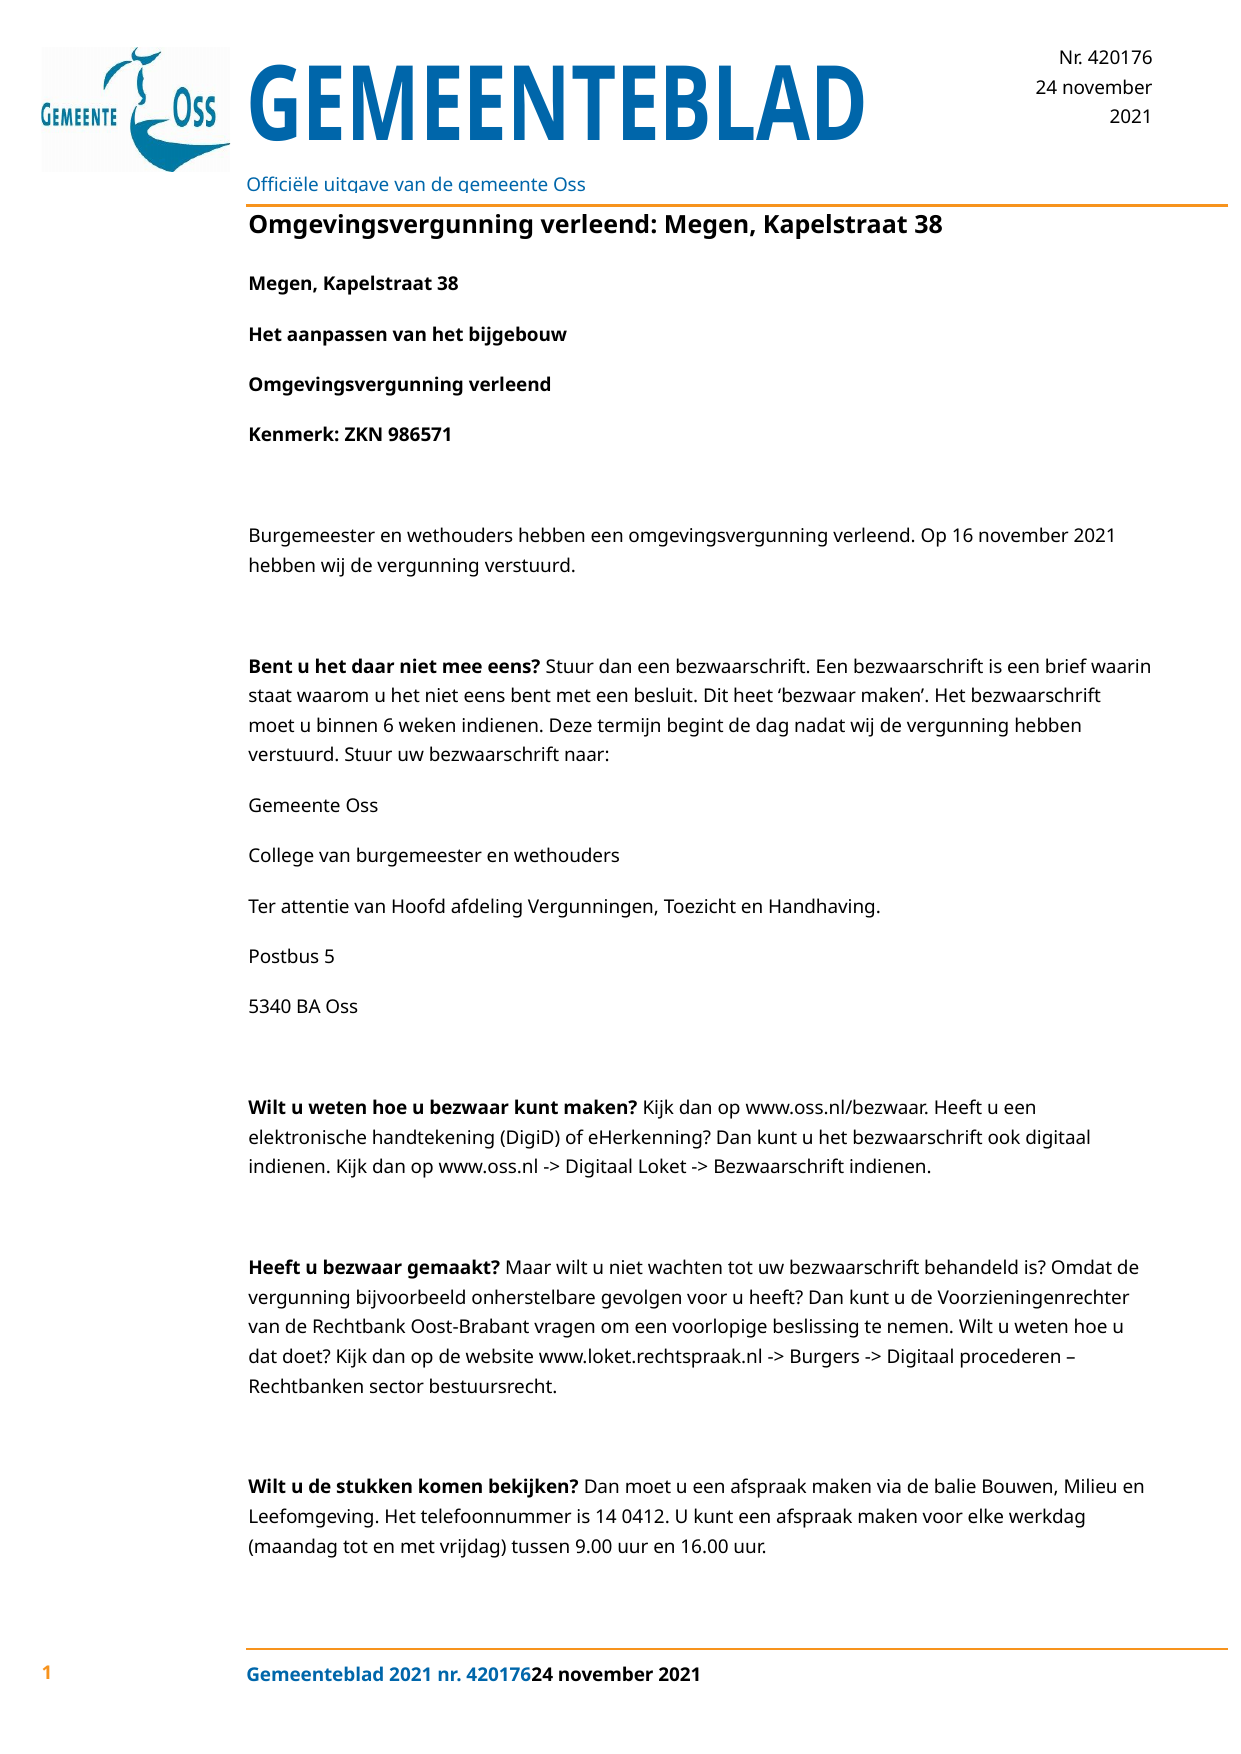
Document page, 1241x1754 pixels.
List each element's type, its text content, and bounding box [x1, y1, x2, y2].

text 5340 BA Oss [248, 994, 1152, 1019]
text Heeft u bezwaar gemaakt? Maar wilt u niet wachten tot uw bezwaarschrift behandeld is? Omdat de vergunning bijvoorbeeld onherstelbare gevolgen voor u heeft? Dan kunt u de Voorzieningenrechter van de Rechtbank Oost-Brabant vragen om een voorlopige beslissing te nemen. Wilt u weten hoe u dat doet? Kijk dan op de website www.loket.rechtspraak.nl -> Burgers -> Digitaal procederen – Rechtbanken sector bestuursrecht. [248, 1254, 1152, 1398]
text Wilt u de stukken komen bekijken? Dan moet u een afspraak maken via de balie Bouwen, Milieu en Leefomgeving. Het telefoonnummer is 14 0412. U kunt een afspraak maken voor elke werkdag (maandag tot en met vrijdag) tussen 9.00 uur en 16.00 uur. [248, 1474, 1152, 1558]
text Wilt u weten hoe u bezwaar kunt maken? Kijk dan op www.oss.nl/bezwaar. Heeft u een elektronische handtekening (DigiD) of eHerkenning? Dan kunt u het bezwaarschrift ook digitaal indienen. Kijk dan op www.oss.nl -> Digitaal Loket -> Bezwaarschrift indienen. [248, 1094, 1152, 1179]
text Gemeente Oss [248, 792, 1152, 818]
text Postbus 5 [248, 943, 1152, 969]
text Bent u het daar niet mee eens? Stuur dan een bezwaarschrift. Een bezwaarschrift is een brief waarin staat waarom u het niet eens bent met een besluit. Dit heet ‘bezwaar maken’. Het bezwaarschrift moet u binnen 6 weken indienen. Deze termijn begint de dag nadat wij de vergunning hebben verstuurd. Stuur uw bezwaarschrift naar: [248, 653, 1152, 767]
text Megen, Kapelstraat 38 [248, 270, 1152, 296]
picture [41, 47, 231, 172]
text College van burgemeester en wethouders [248, 842, 1152, 868]
text Het aanpassen van het bijgebouw [248, 321, 1152, 346]
text Ter attentie van Hoofd afdeling Vergunningen, Toezicht en Handhaving. [248, 893, 1152, 918]
text Omgevingsvergunning verleend: Megen, Kapelstraat 38 [248, 207, 1152, 241]
text Omgevingsvergunning verleend [248, 371, 1152, 397]
text Kenmerk: ZKN 986571 [248, 422, 1152, 447]
text Burgemeester en wethouders hebben een omgevingsvergunning verleend. Op 16 november 2021 hebben wij de vergunning verstuurd. [248, 522, 1152, 578]
